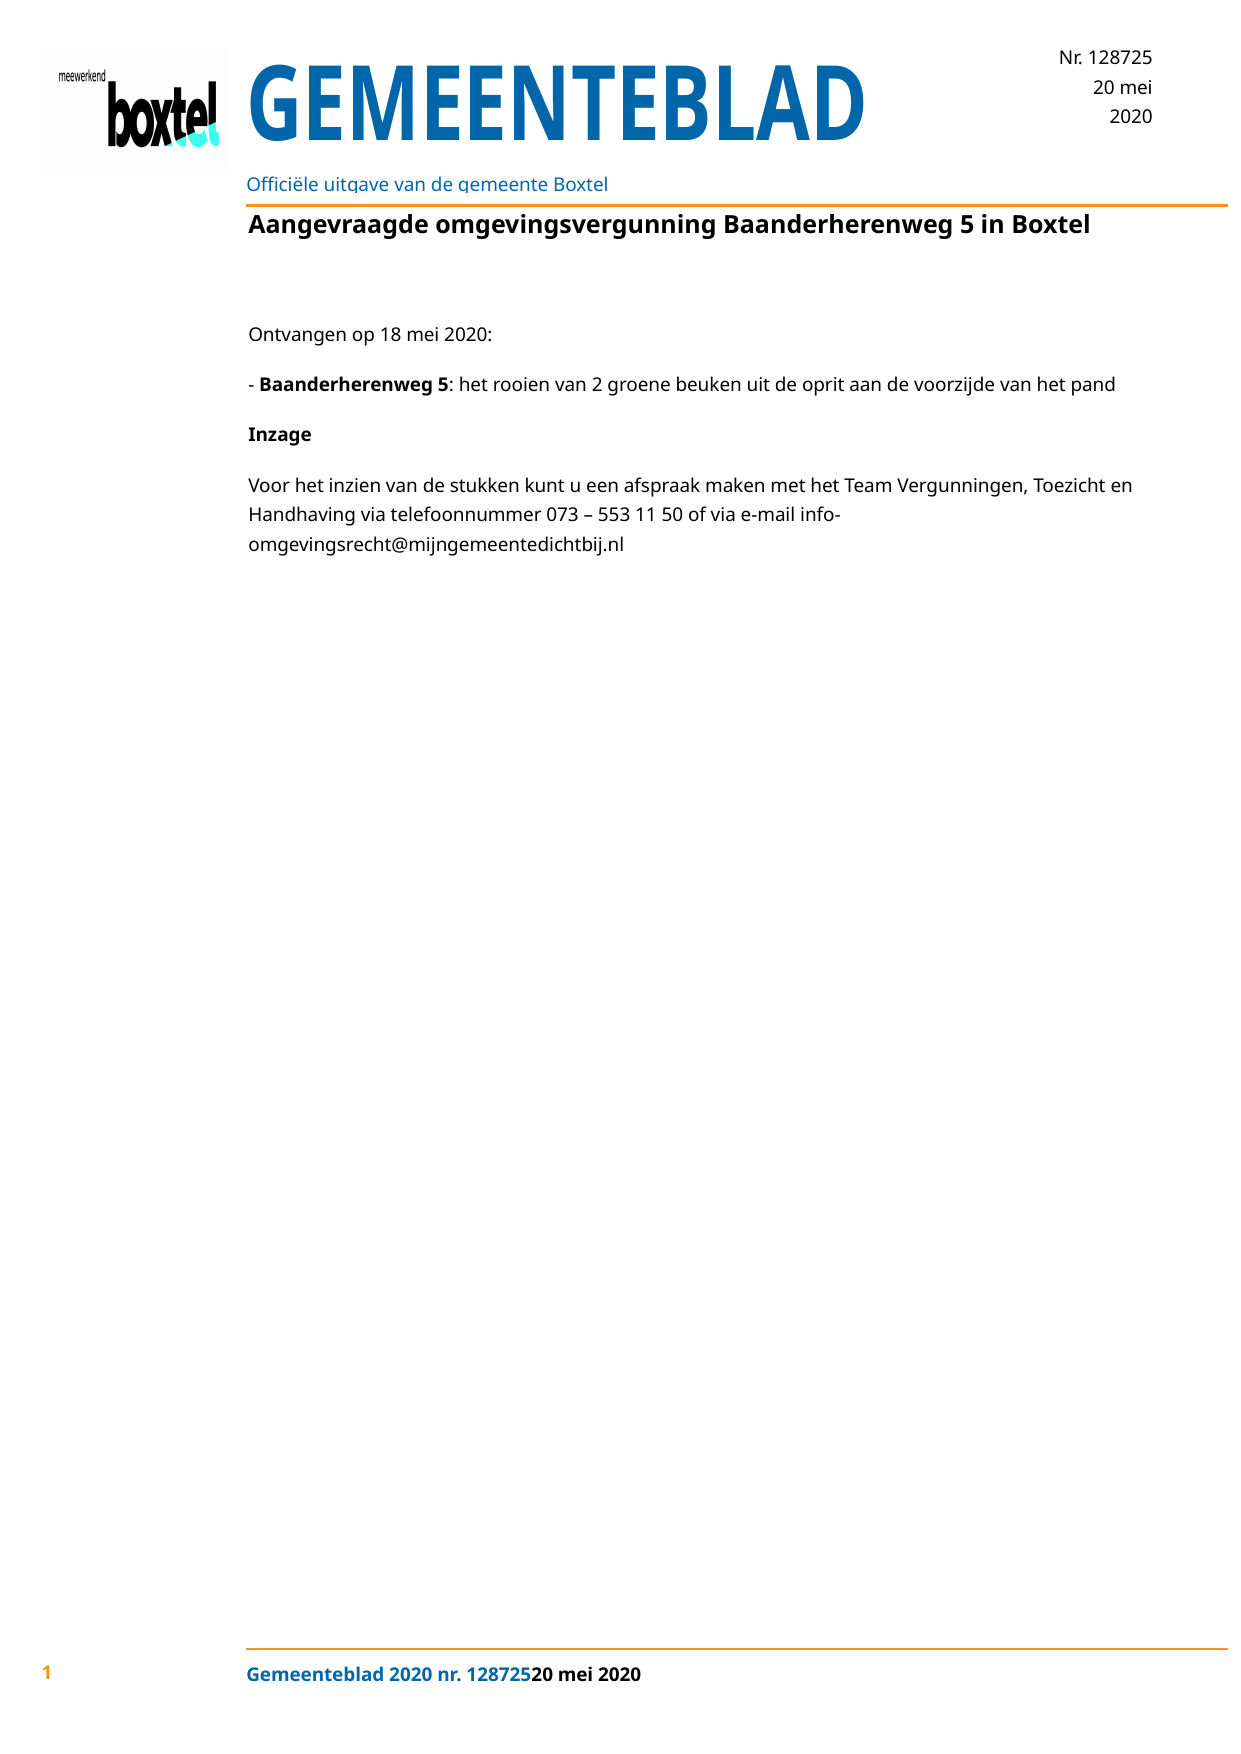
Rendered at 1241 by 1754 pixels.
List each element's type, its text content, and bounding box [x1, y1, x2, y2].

text - Baanderherenweg 5: het rooien van 2 groene beuken uit de oprit aan de voorzijde van het pand [248, 371, 1152, 397]
text Ontvangen op 18 mei 2020: [248, 321, 1152, 346]
picture [41, 47, 231, 172]
text Voor het inzien van de stukken kunt u een afspraak maken met het Team Vergunningen, Toezicht en Handhaving via telefoonnummer 073 – 553 11 50 of via e-mail info-omgevingsrecht@mijngemeentedichtbij.nl [248, 472, 1152, 557]
text Inzage [248, 422, 1152, 447]
text Aangevraagde omgevingsvergunning Baanderherenweg 5 in Boxtel [248, 207, 1152, 241]
